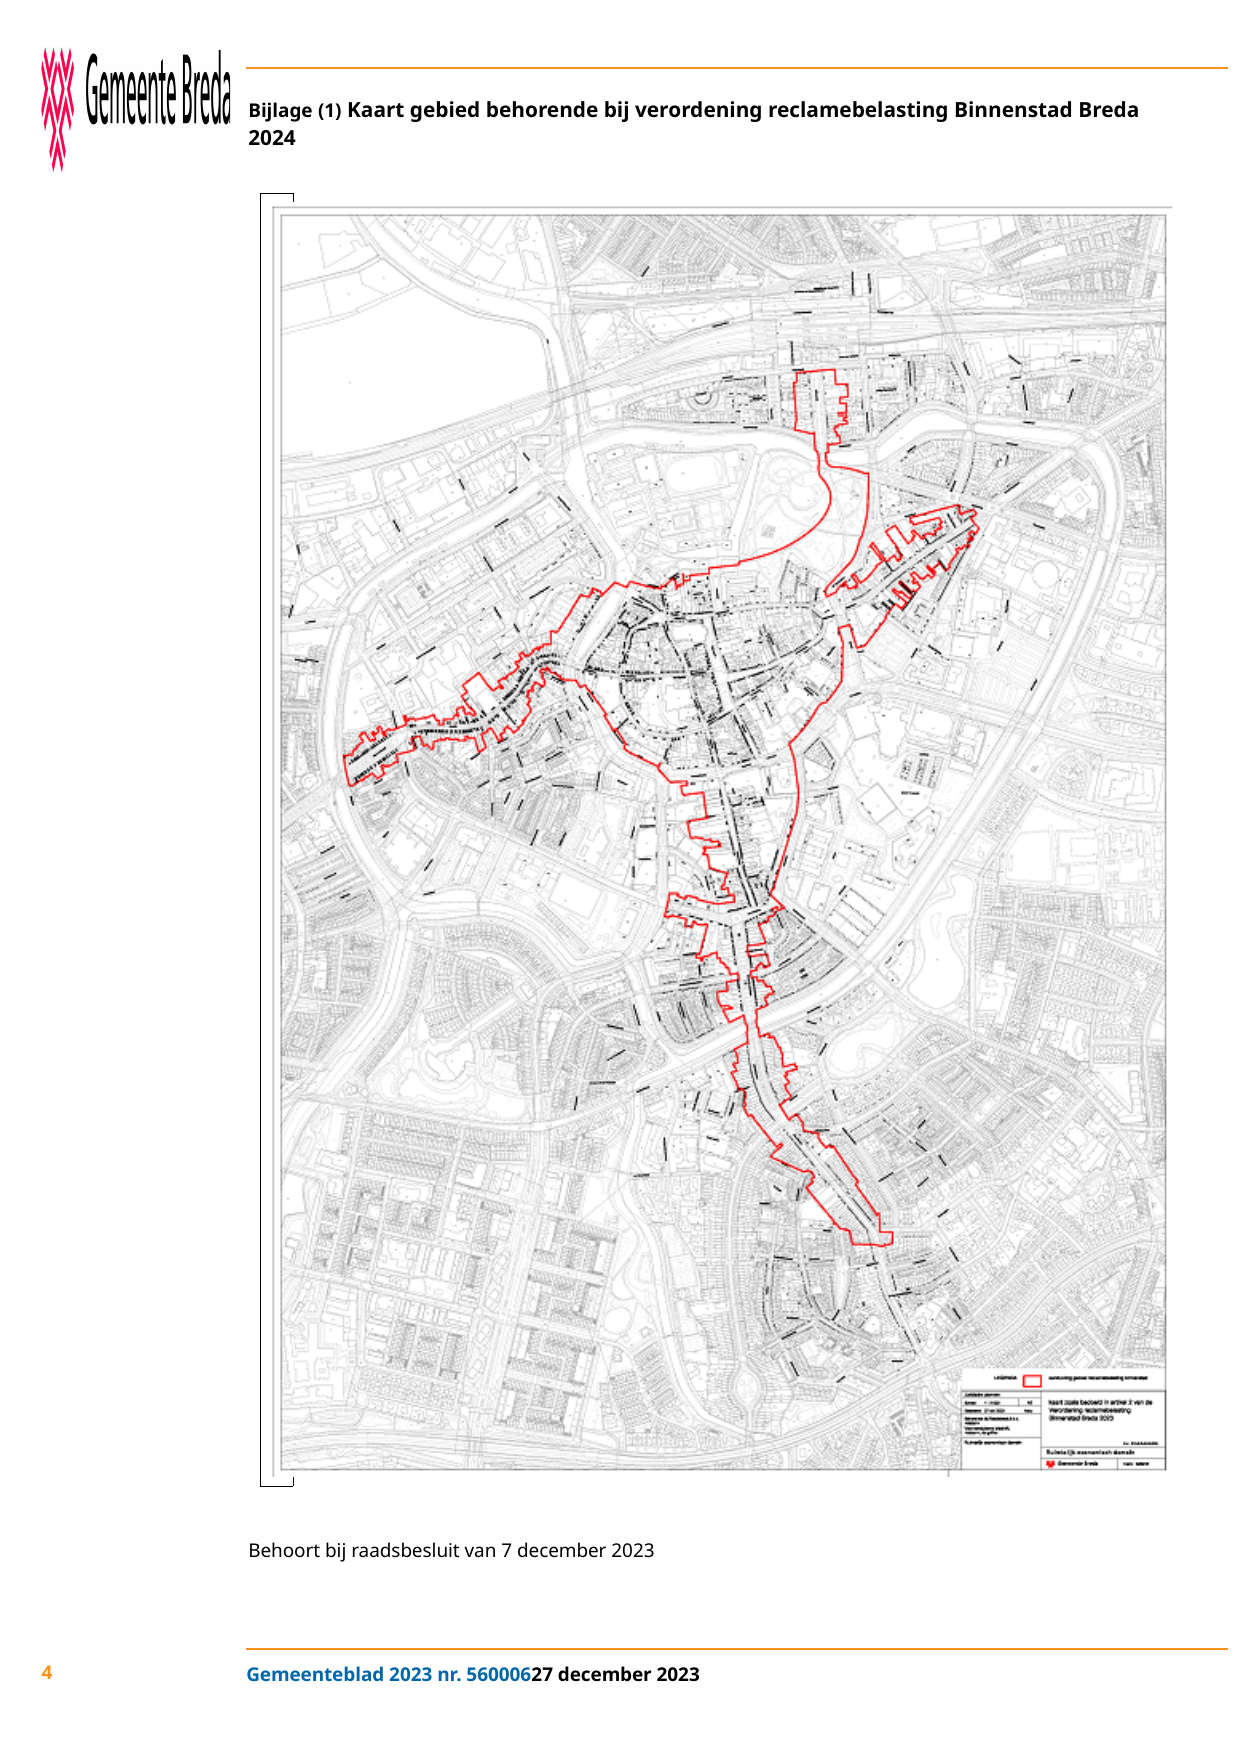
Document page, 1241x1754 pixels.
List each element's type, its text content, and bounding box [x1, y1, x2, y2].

picture [41, 47, 231, 172]
text Behoort bij raadsbesluit van 7 december 2023 [248, 1537, 1152, 1563]
picture [268, 202, 1173, 1477]
text Bijlage (1) Kaart gebied behorende bij verordening reclamebelasting Binnenstad Breda 2024 [248, 95, 1152, 152]
